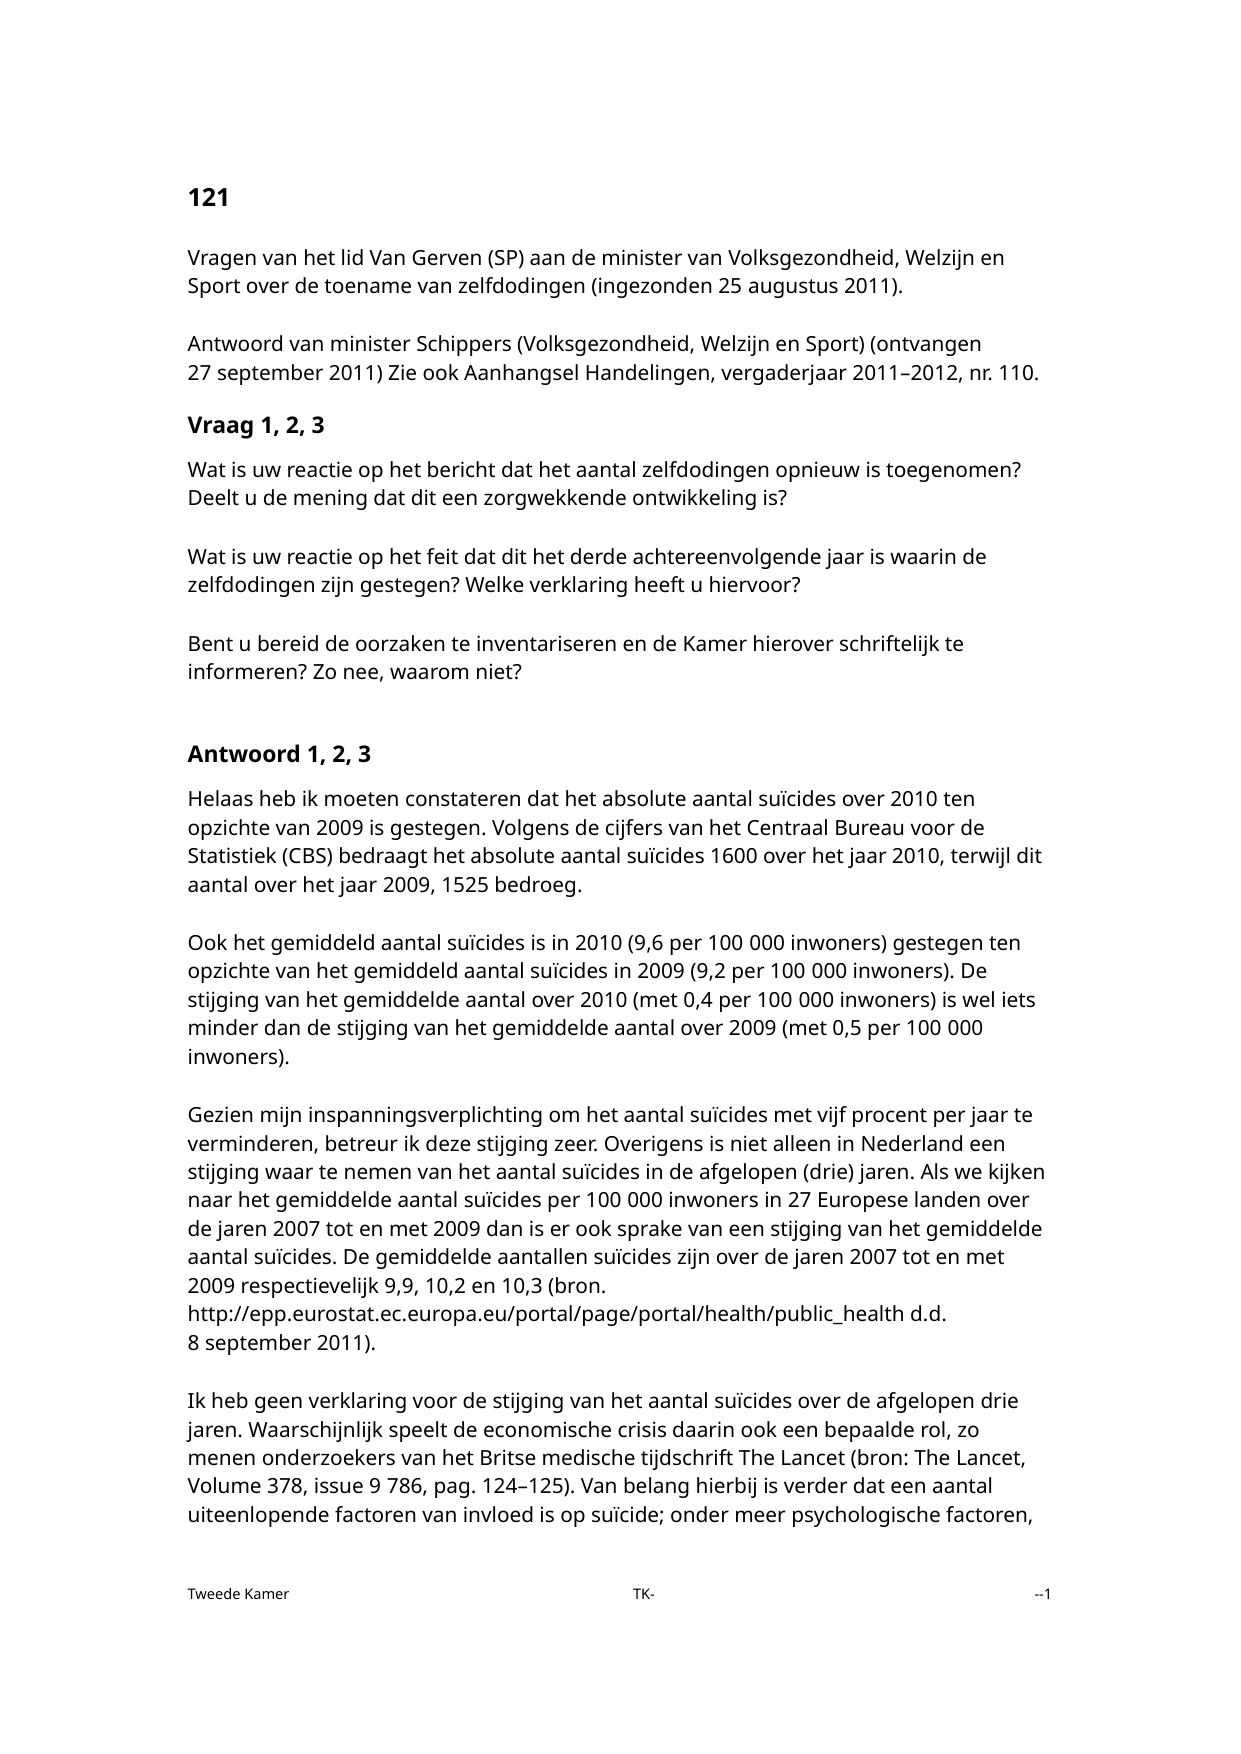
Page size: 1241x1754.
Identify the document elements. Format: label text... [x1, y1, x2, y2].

text Helaas heb ik moeten constateren dat het absolute aantal suïcides over 2010 ten opzichte van 2009 is gestegen. Volgens de cijfers van het Centraal Bureau voor de Statistiek (CBS) bedraagt het absolute aantal suïcides 1600 over het jaar 2010, terwijl dit aantal over het jaar 2009, 1525 bedroeg. [187, 784, 1053, 898]
subtitle Vraag 1, 2, 3 [187, 409, 1053, 440]
text Ik heb geen verklaring voor de stijging van het aantal suïcides over de afgelopen drie jaren. Waarschijnlijk speelt de economische crisis daarin ook een bepaalde rol, zo menen onderzoekers van het Britse medische tijdschrift The Lancet (bron: The Lancet, Volume 378, issue 9 786, pag. 124–125). Van belang hierbij is verder dat een aantal uiteenlopende factoren van invloed is op suïcide; onder meer psychologische factoren, [187, 1386, 1053, 1528]
subtitle Antwoord 1, 2, 3 [187, 738, 1053, 769]
text Wat is uw reactie op het feit dat dit het derde achtereenvolgende jaar is waarin de zelfdodingen zijn gestegen? Welke verklaring heeft u hiervoor? [187, 542, 1053, 599]
text Antwoord van minister Schippers (Volksgezondheid, Welzijn en Sport) (ontvangen 27 september 2011) Zie ook Aanhangsel Handelingen, vergaderjaar 2011–2012, nr. 110. [187, 329, 1053, 386]
text Bent u bereid de oorzaken te inventariseren en de Kamer hierover schriftelijk te informeren? Zo nee, waarom niet? [187, 629, 1053, 686]
text Gezien mijn inspanningsverplichting om het aantal suïcides met vijf procent per jaar te verminderen, betreur ik deze stijging zeer. Overigens is niet alleen in Nederland een stijging waar te nemen van het aantal suïcides in de afgelopen (drie) jaren. Als we kijken naar het gemiddelde aantal suïcides per 100 000 inwoners in 27 Europese landen over de jaren 2007 tot en met 2009 dan is er ook sprake van een stijging van het gemiddelde aantal suïcides. De gemiddelde aantallen suïcides zijn over de jaren 2007 tot en met 2009 respectievelijk 9,9, 10,2 en 10,3 (bron. http://epp.eurostat.ec.europa.eu/portal/page/portal/health/public_health d.d. 8 september 2011). [187, 1100, 1053, 1356]
text Wat is uw reactie op het bericht dat het aantal zelfdodingen opnieuw is toegenomen? Deelt u de mening dat dit een zorgwekkende ontwikkeling is? [187, 455, 1053, 512]
text 121 [187, 179, 1053, 213]
text Vragen van het lid Van Gerven (SP) aan de minister van Volksgezondheid, Welzijn en Sport over de toename van zelfdodingen (ingezonden 25 augustus 2011). [187, 243, 1053, 300]
text Ook het gemiddeld aantal suïcides is in 2010 (9,6 per 100 000 inwoners) gestegen ten opzichte van het gemiddeld aantal suïcides in 2009 (9,2 per 100 000 inwoners). De stijging van het gemiddelde aantal over 2010 (met 0,4 per 100 000 inwoners) is wel iets minder dan de stijging van het gemiddelde aantal over 2009 (met 0,5 per 100 000 inwoners). [187, 928, 1053, 1070]
